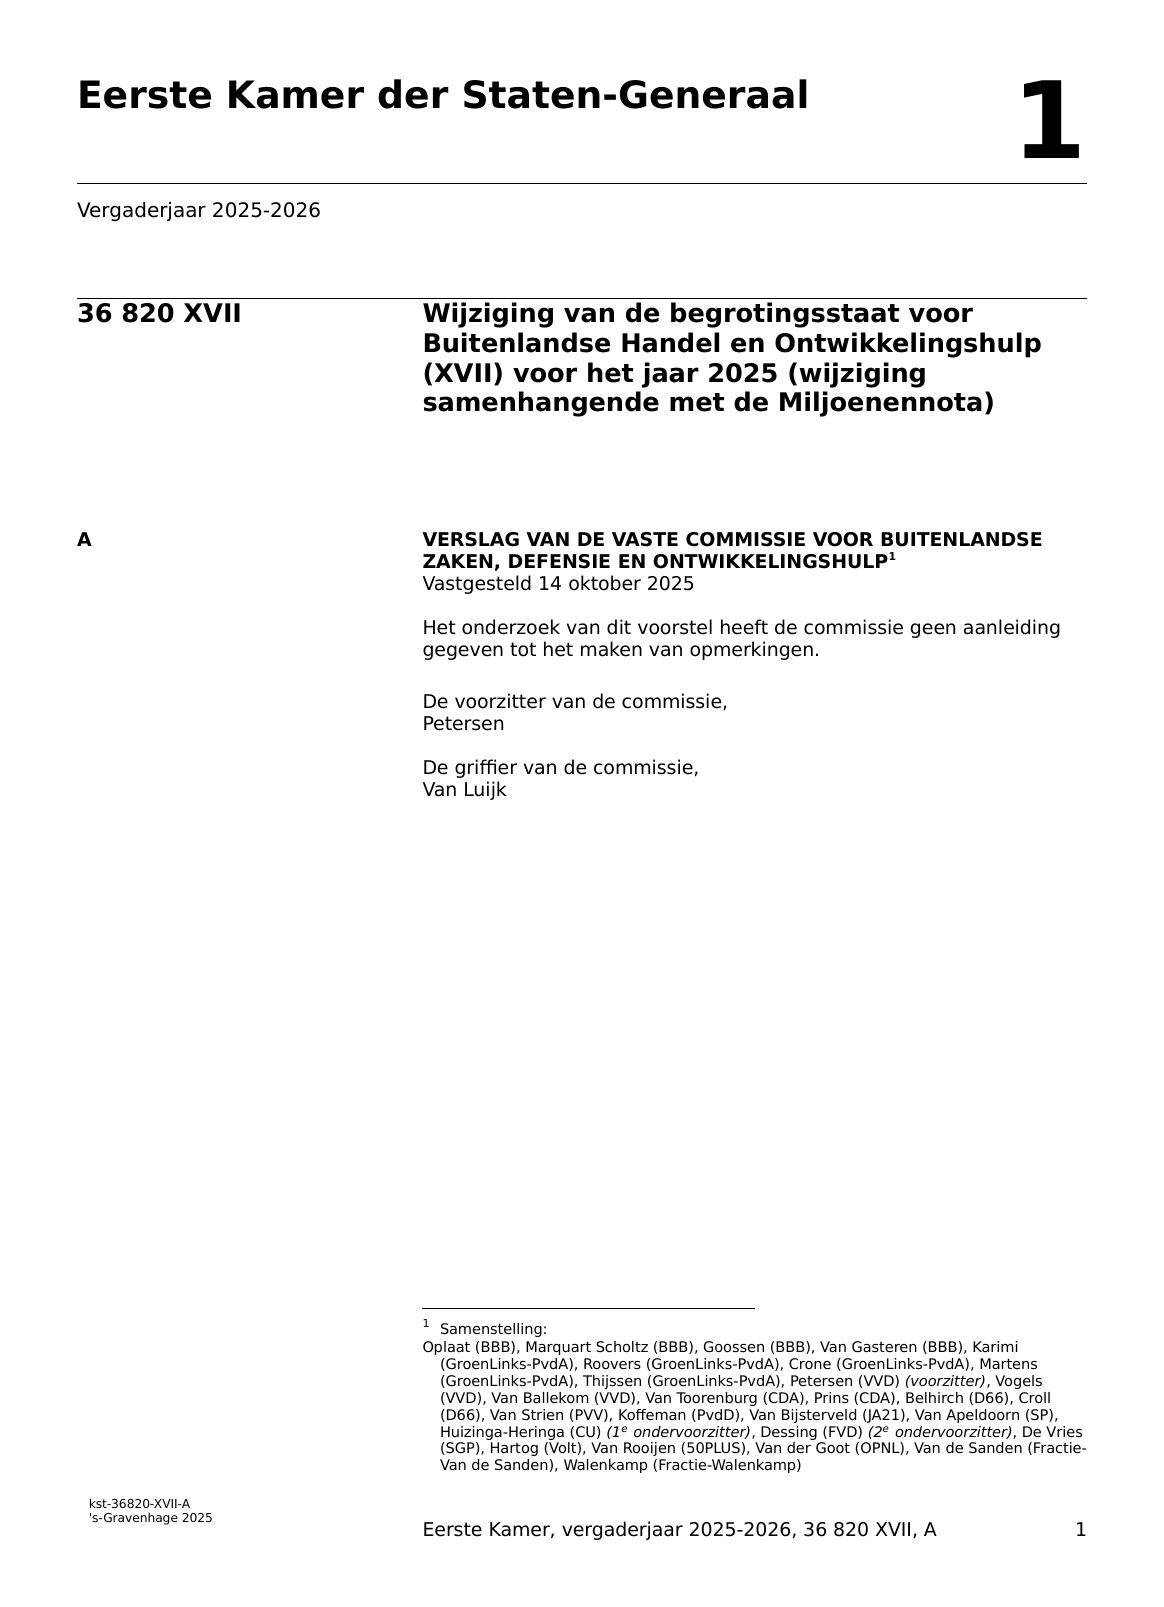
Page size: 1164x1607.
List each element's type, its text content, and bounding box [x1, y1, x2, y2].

text De voorzitter van de commissie, Petersen [422, 691, 1087, 735]
subtitle 36 820 XVII Wijziging van de begrotingsstaat voor Buitenlandse Handel en Ontwikkelingshulp (XVII) voor het jaar 2025 (wijziging samenhangende met de Miljoenennota) [77, 299, 1087, 418]
subtitle A VERSLAG VAN DE VASTE COMMISSIE VOOR BUITENLANDSE ZAKEN, DEFENSIE EN ONTWIKKELINGSHULP [77, 529, 1087, 573]
text Samenstelling: [422, 1317, 1087, 1339]
text kst-36820-XVII-A [88, 1497, 323, 1511]
text Oplaat (BBB), Marquart Scholtz (BBB), Goossen (BBB), Van Gasteren (BBB), Karimi (GroenLinks-PvdA), Roovers (GroenLinks-PvdA), Crone (GroenLinks-PvdA), Martens (GroenLinks-PvdA), Thijssen (GroenLinks-PvdA), Petersen (VVD) (voorzitter), Vogels (VVD), Van Ballekom (VVD), Van Toorenburg (CDA), Prins (CDA), Belhirch (D66), Croll (D66), Van Strien (PVV), Koffeman (PvdD), Van Bijsterveld (JA21), Van Apeldoorn (SP), Huizinga-Heringa (CU) (1e ondervoorzitter), Dessing (FVD) (2e ondervoorzitter), De Vries (SGP), Hartog (Volt), Van Rooijen (50PLUS), Van der Goot (OPNL), Van de Sanden (Fractie-Van de Sanden), Walenkamp (Fractie-Walenkamp) [422, 1339, 1087, 1474]
text Het onderzoek van dit voorstel heeft de commissie geen aanleiding gegeven tot het maken van opmerkingen. [422, 617, 1087, 661]
table_header 1 [886, 59, 1087, 183]
text 's-Gravenhage 2025 [88, 1511, 323, 1525]
table_header Eerste Kamer der Staten-Generaal [77, 59, 886, 183]
table_cell Vergaderjaar 2025-2026 [77, 184, 1087, 298]
text Vastgesteld 14 oktober 2025 [422, 573, 1087, 595]
text De griffier van de commissie, Van Luijk [422, 757, 1087, 801]
